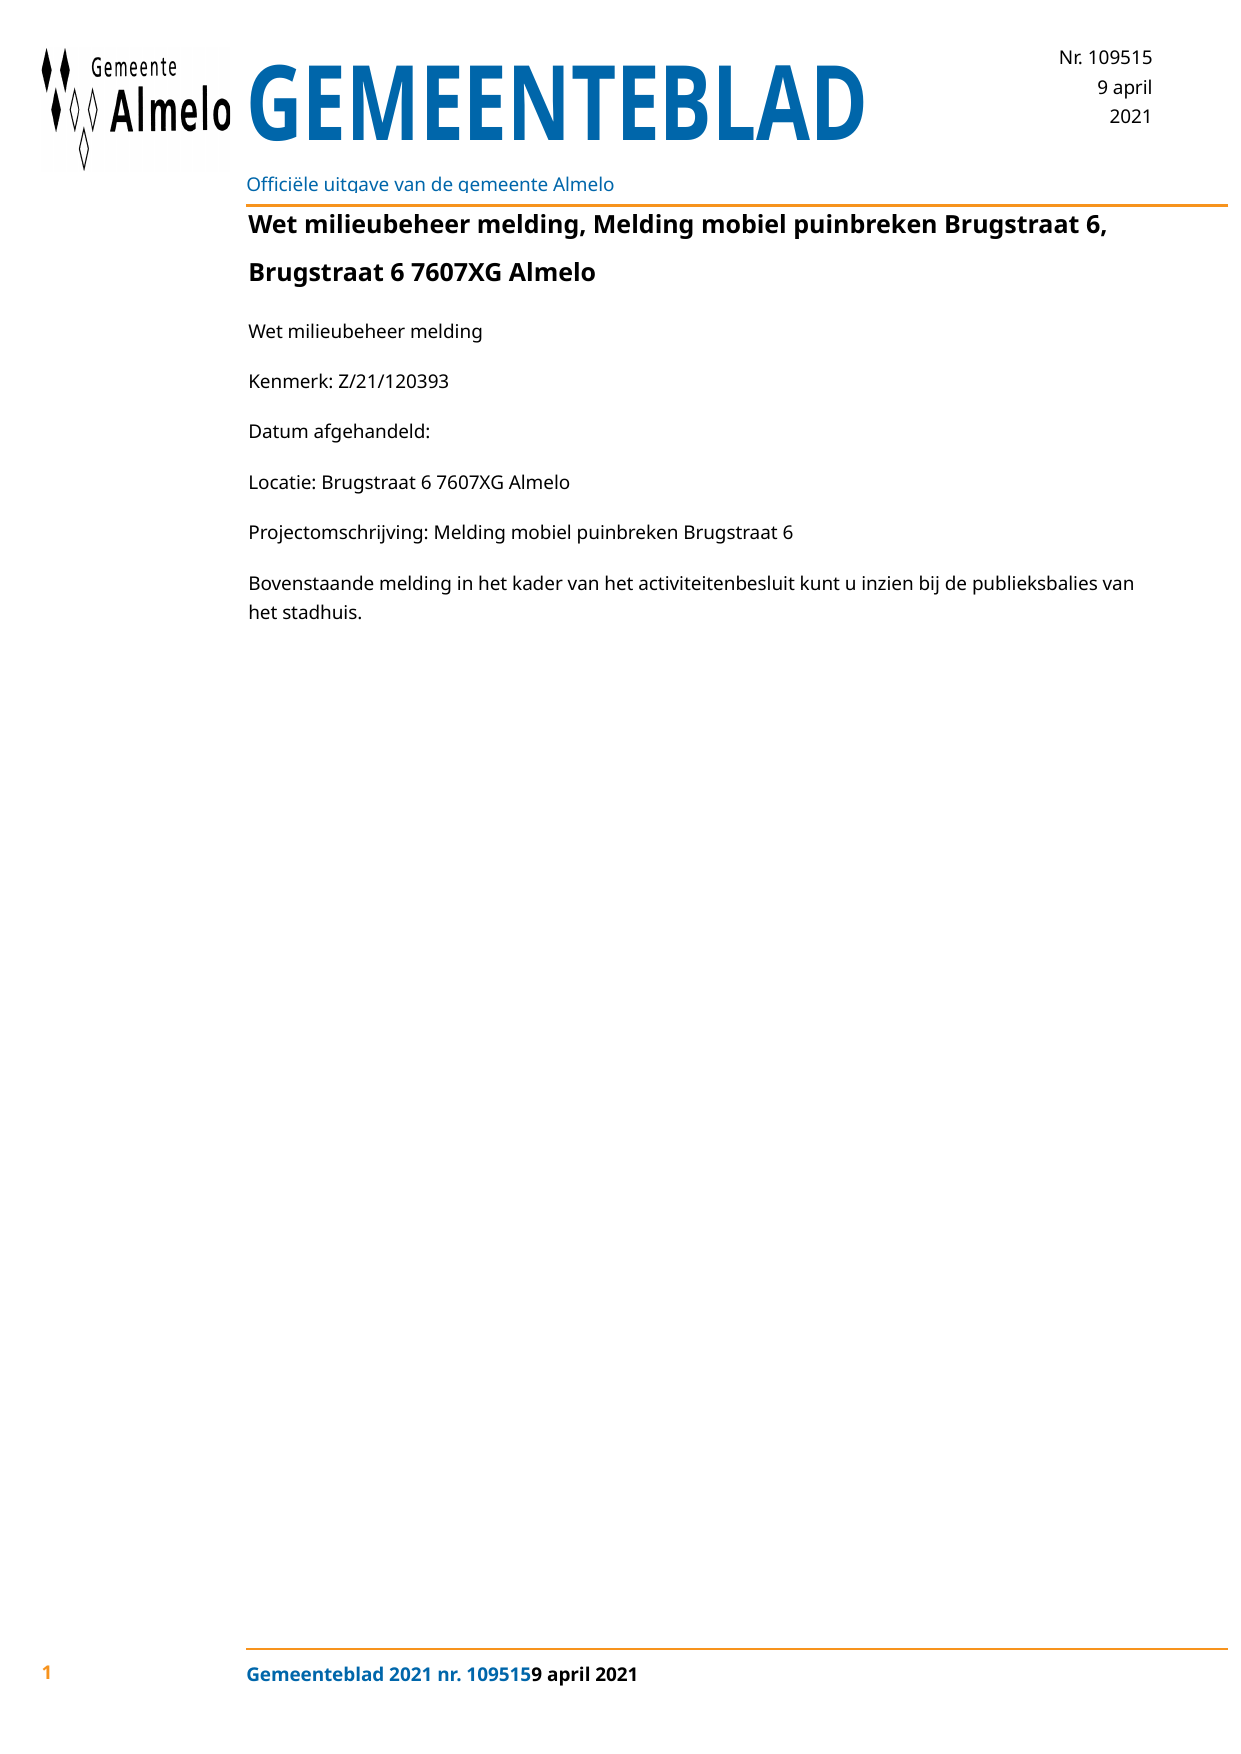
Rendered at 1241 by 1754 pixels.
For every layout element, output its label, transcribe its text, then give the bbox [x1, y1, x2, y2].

text Locatie: Brugstraat 6 7607XG Almelo [248, 469, 1152, 495]
text Wet milieubeheer melding, Melding mobiel puinbreken Brugstraat 6, Brugstraat 6 7607XG Almelo [248, 207, 1152, 288]
text Kenmerk: Z/21/120393 [248, 368, 1152, 394]
text Projectomschrijving: Melding mobiel puinbreken Brugstraat 6 [248, 519, 1152, 545]
text Datum afgehandeld: [248, 419, 1152, 444]
text Wet milieubeheer melding [248, 318, 1152, 344]
text Bovenstaande melding in het kader van het activiteitenbesluit kunt u inzien bij de publieksbalies van het stadhuis. [248, 570, 1152, 625]
picture [41, 47, 231, 172]
